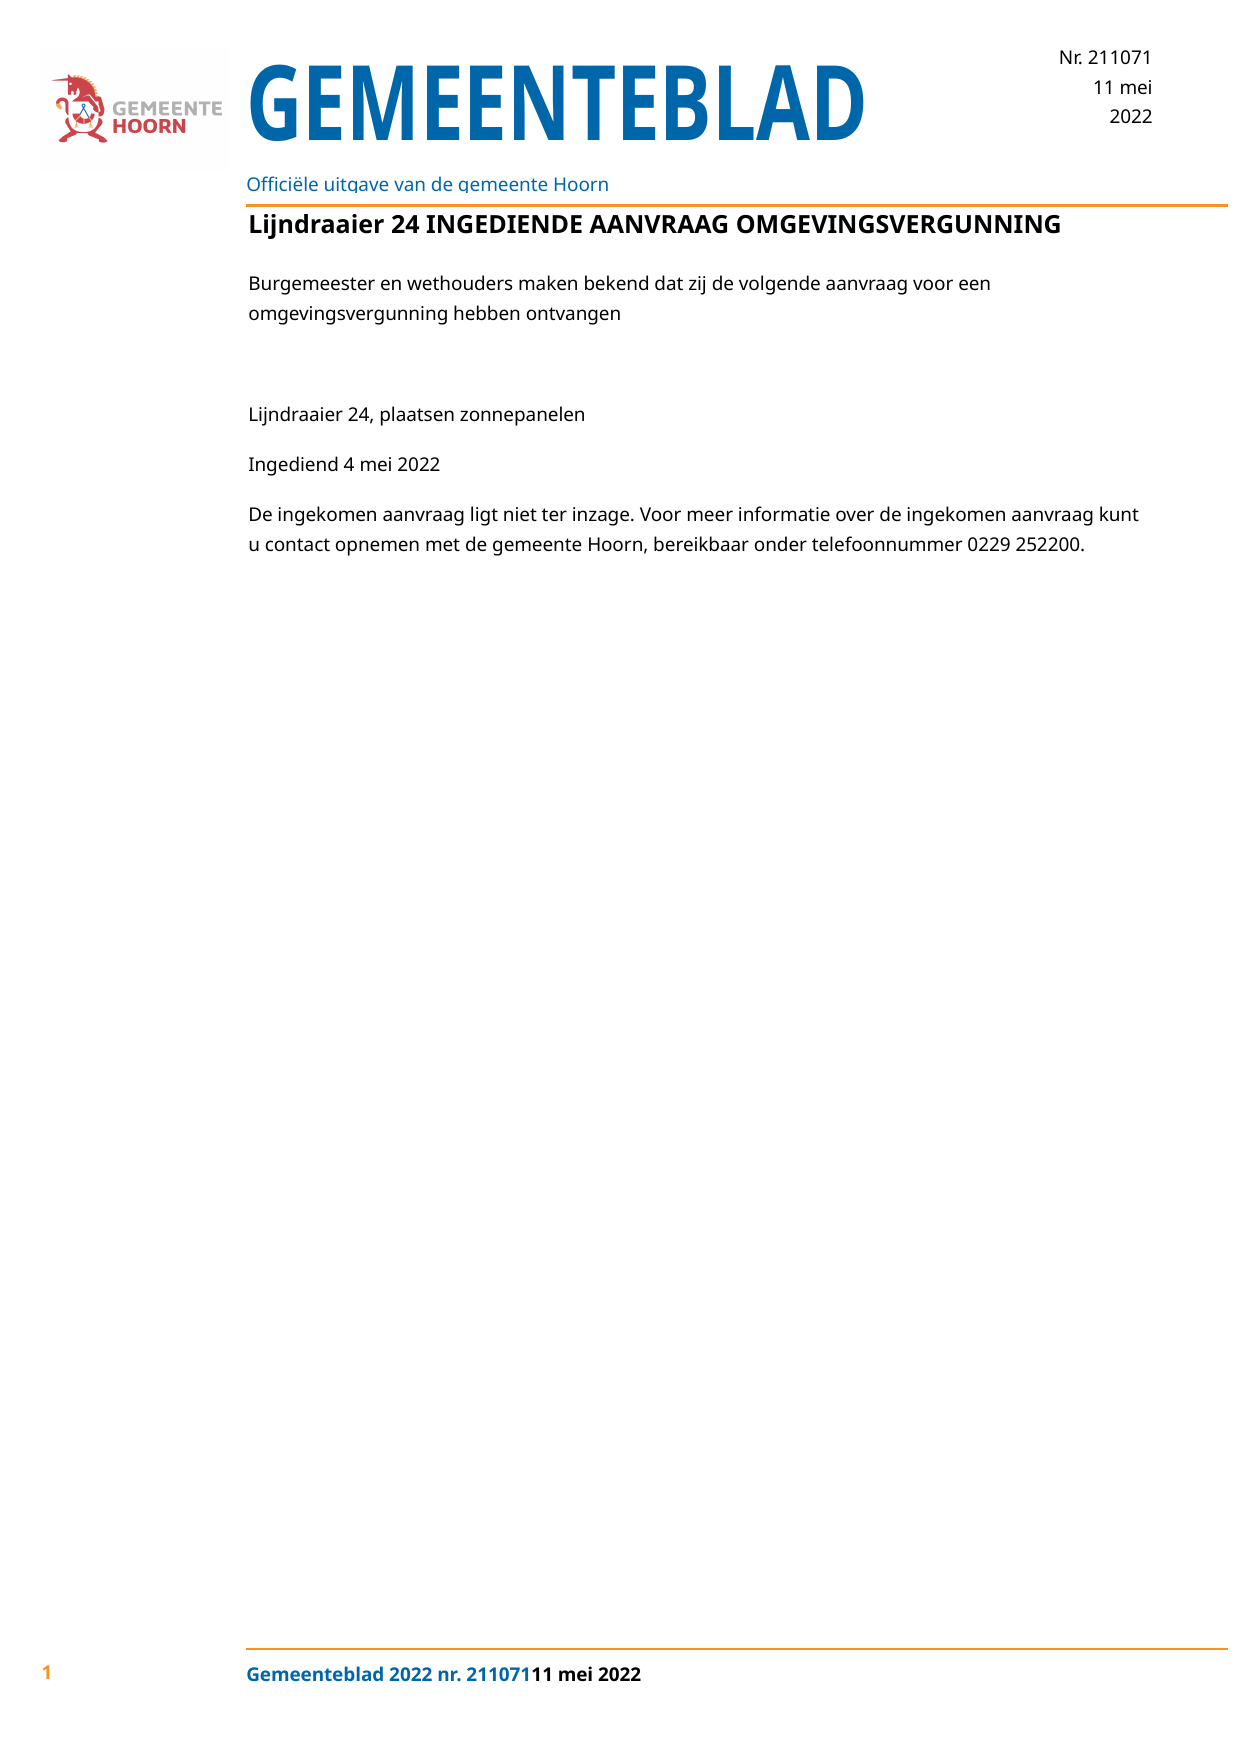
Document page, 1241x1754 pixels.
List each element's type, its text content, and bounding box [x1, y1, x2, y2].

text Lijndraaier 24 INGEDIENDE AANVRAAG OMGEVINGSVERGUNNING [248, 207, 1152, 241]
text Burgemeester en wethouders maken bekend dat zij de volgende aanvraag voor een omgevingsvergunning hebben ontvangen [248, 270, 1152, 326]
picture [41, 47, 231, 172]
text Ingediend 4 mei 2022 [248, 451, 1152, 477]
text Lijndraaier 24, plaatsen zonnepanelen [248, 401, 1152, 426]
text De ingekomen aanvraag ligt niet ter inzage. Voor meer informatie over de ingekomen aanvraag kunt u contact opnemen met de gemeente Hoorn, bereikbaar onder telefoonnummer 0229 252200. [248, 502, 1152, 557]
